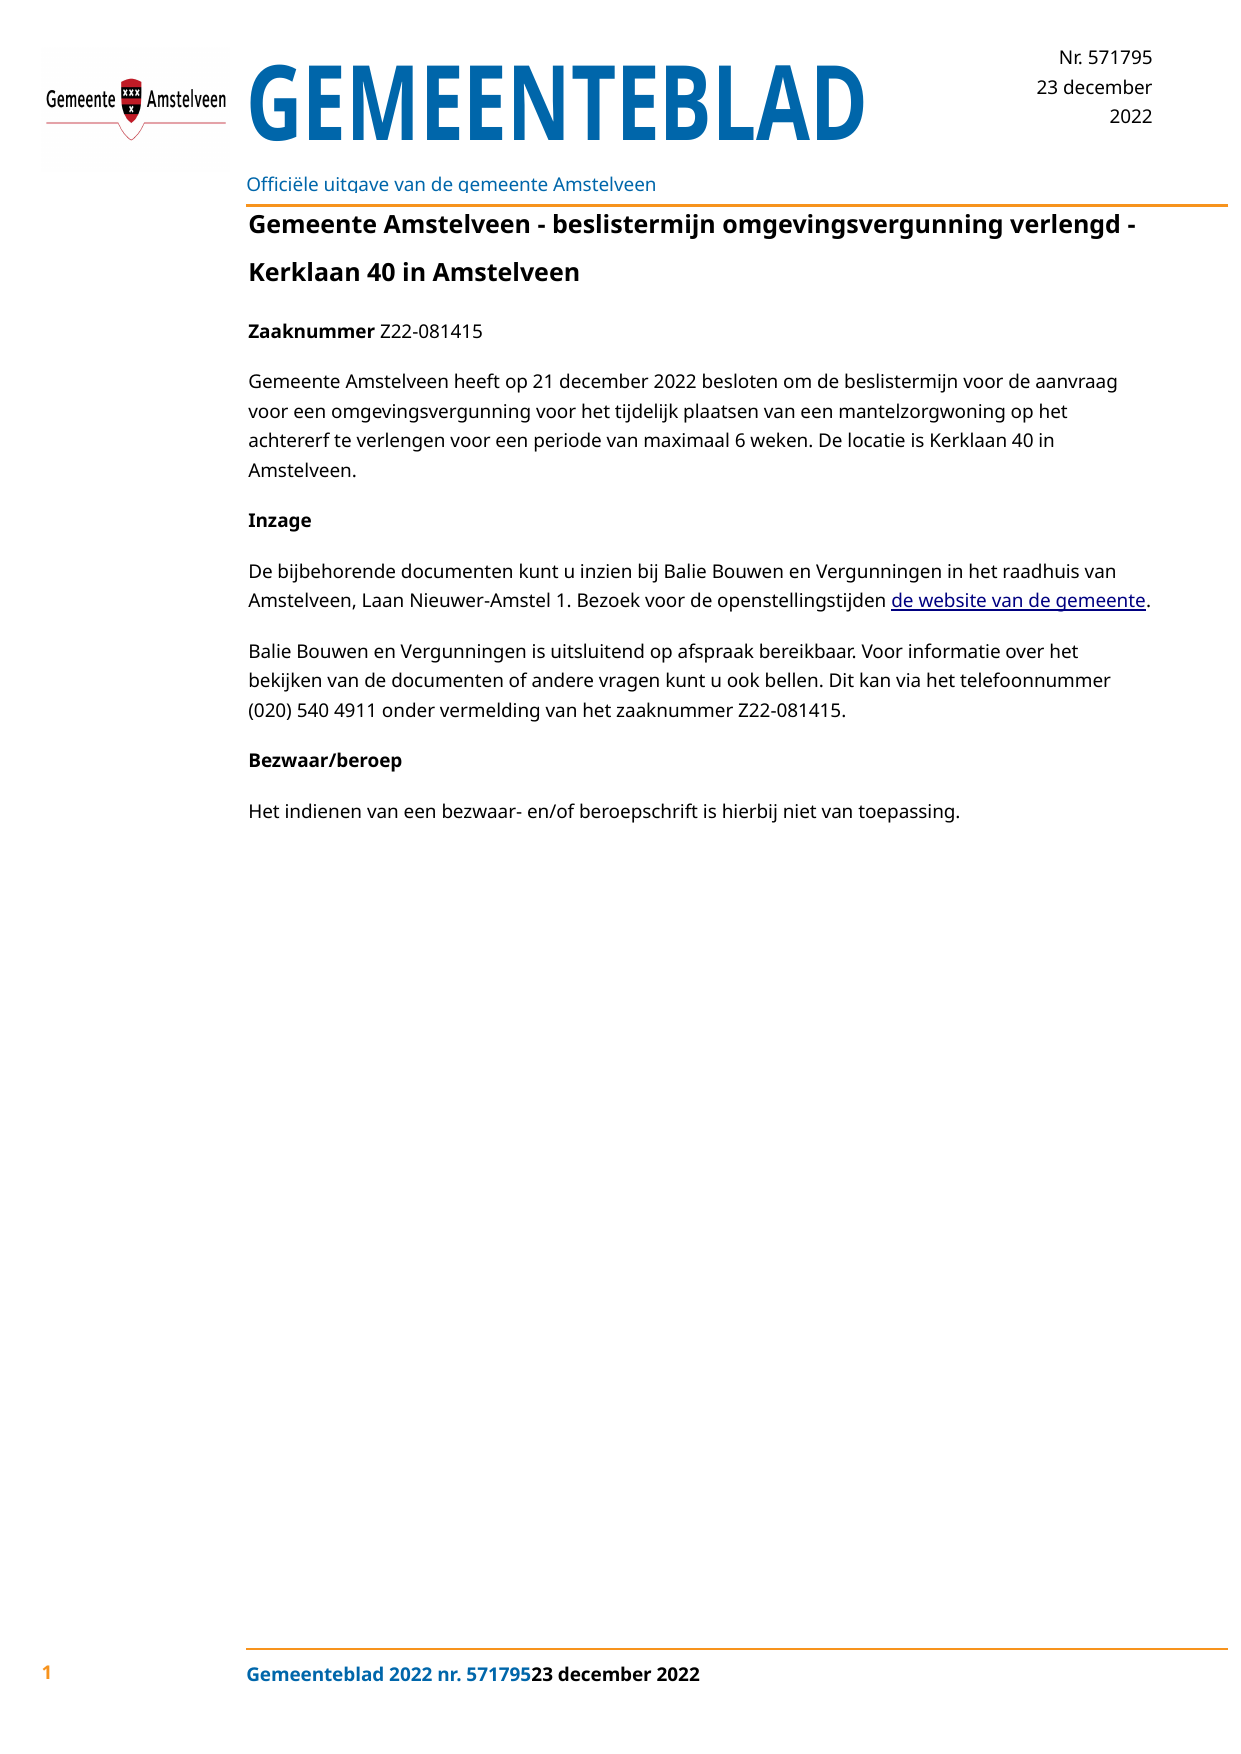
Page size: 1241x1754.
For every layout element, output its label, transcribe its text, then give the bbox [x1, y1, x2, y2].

picture [41, 47, 231, 172]
text Inzage [248, 507, 1152, 533]
text Zaaknummer Z22-081415 [248, 318, 1152, 344]
text Gemeente Amstelveen - beslistermijn omgevingsvergunning verlengd - Kerklaan 40 in Amstelveen [248, 207, 1152, 288]
text Balie Bouwen en Vergunningen is uitsluitend op afspraak bereikbaar. Voor informatie over het bekijken van de documenten of andere vragen kunt u ook bellen. Dit kan via het telefoonnummer (020) 540 4911 onder vermelding van het zaaknummer Z22-081415. [248, 638, 1152, 723]
text Gemeente Amstelveen heeft op 21 december 2022 besloten om de beslistermijn voor de aanvraag voor een omgevingsvergunning voor het tijdelijk plaatsen van een mantelzorgwoning op het achtererf te verlengen voor een periode van maximaal 6 weken. De locatie is Kerklaan 40 in Amstelveen. [248, 368, 1152, 483]
text De bijbehorende documenten kunt u inzien bij Balie Bouwen en Vergunningen in het raadhuis van Amstelveen, Laan Nieuwer-Amstel 1. Bezoek voor de openstellingstijden de website van de gemeente. [248, 558, 1152, 613]
text Bezwaar/beroep [248, 747, 1152, 773]
text Het indienen van een bezwaar- en/of beroepschrift is hierbij niet van toepassing. [248, 798, 1152, 824]
